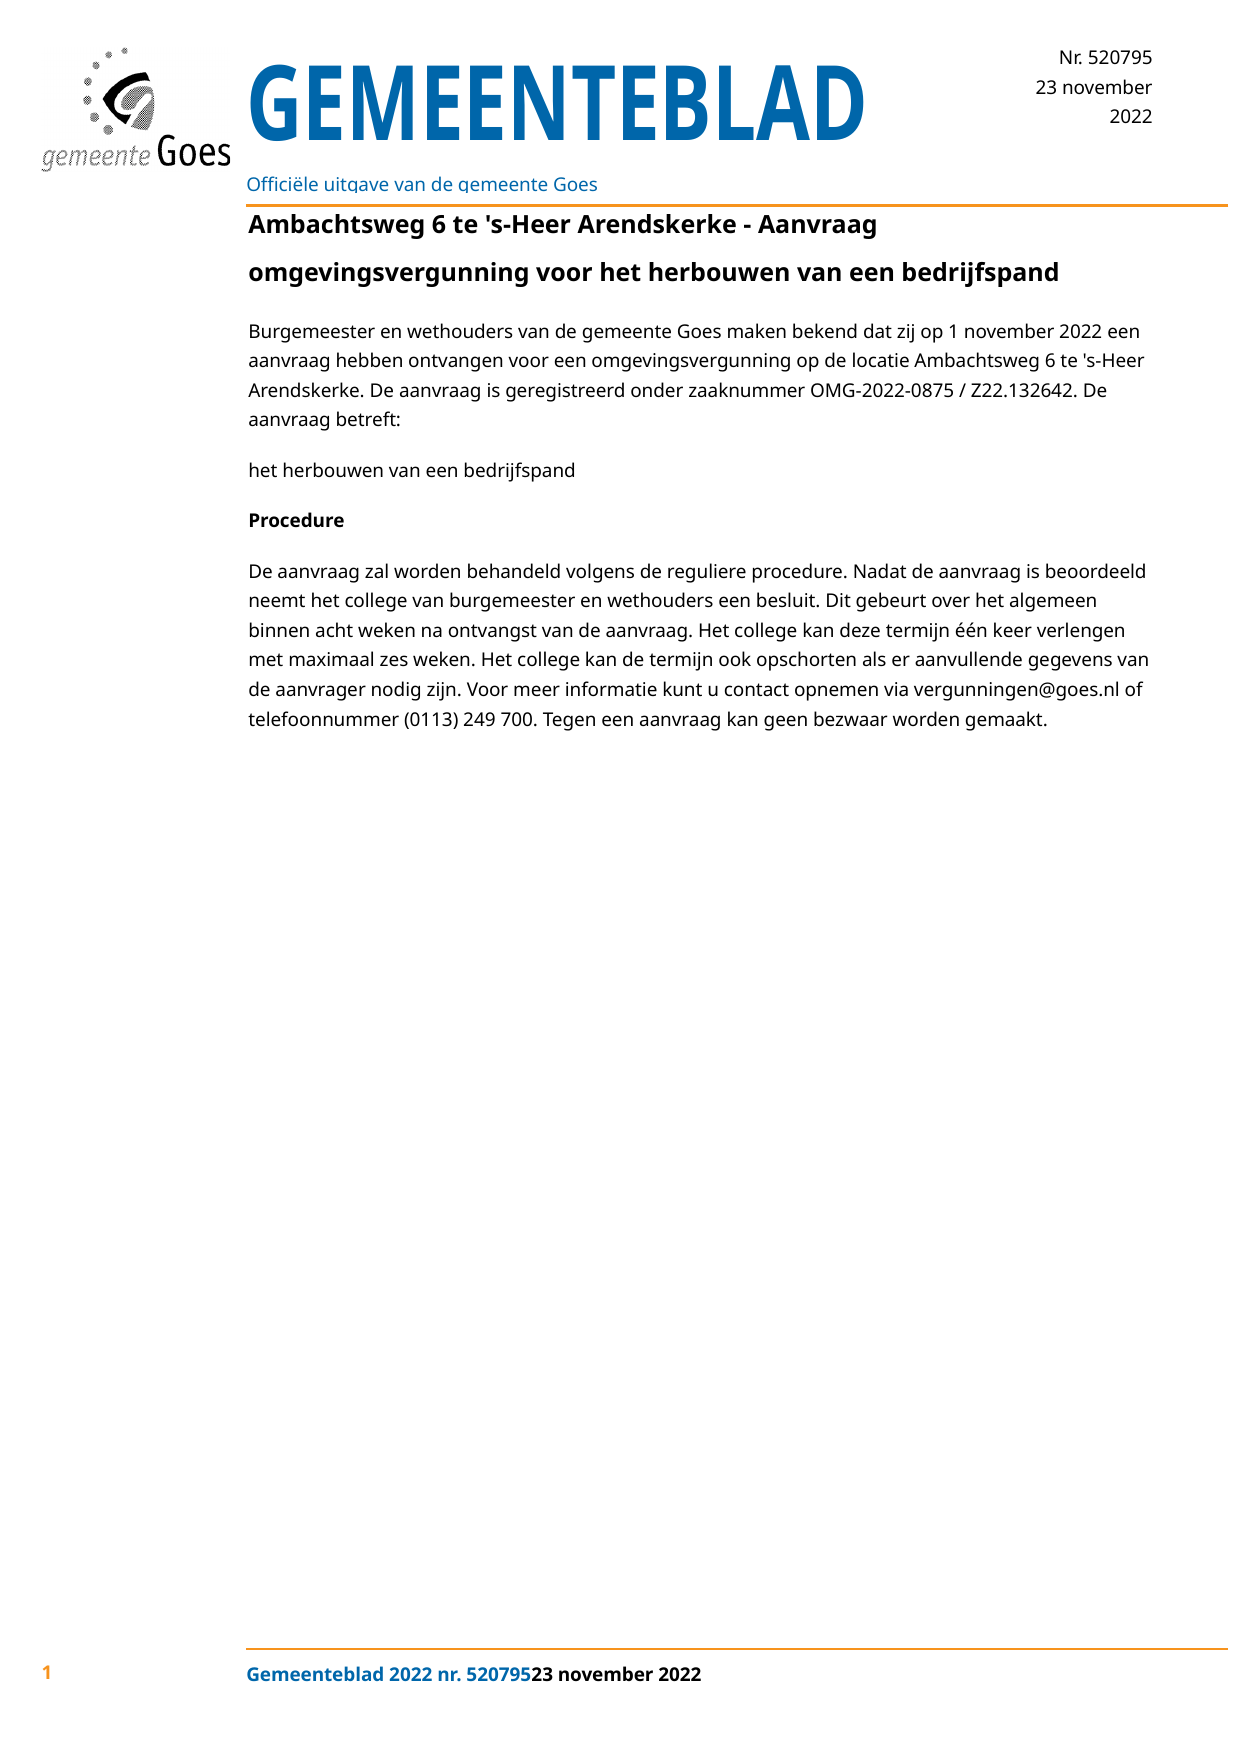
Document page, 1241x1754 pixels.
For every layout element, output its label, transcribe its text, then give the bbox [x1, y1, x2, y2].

text Procedure [248, 507, 1152, 533]
text Burgemeester en wethouders van de gemeente Goes maken bekend dat zij op 1 november 2022 een aanvraag hebben ontvangen voor een omgevingsvergunning op de locatie Ambachtsweg 6 te 's-Heer Arendskerke. De aanvraag is geregistreerd onder zaaknummer OMG-2022-0875 / Z22.132642. De aanvraag betreft: [248, 318, 1152, 432]
picture [41, 47, 231, 172]
text het herbouwen van een bedrijfspand [248, 457, 1152, 483]
text Ambachtsweg 6 te 's-Heer Arendskerke - Aanvraag omgevingsvergunning voor het herbouwen van een bedrijfspand [248, 207, 1152, 288]
text De aanvraag zal worden behandeld volgens de reguliere procedure. Nadat de aanvraag is beoordeeld neemt het college van burgemeester en wethouders een besluit. Dit gebeurt over het algemeen binnen acht weken na ontvangst van de aanvraag. Het college kan deze termijn één keer verlengen met maximaal zes weken. Het college kan de termijn ook opschorten als er aanvullende gegevens van de aanvrager nodig zijn. Voor meer informatie kunt u contact opnemen via vergunningen@goes.nl of telefoonnummer (0113) 249 700. Tegen een aanvraag kan geen bezwaar worden gemaakt. [248, 558, 1152, 732]
